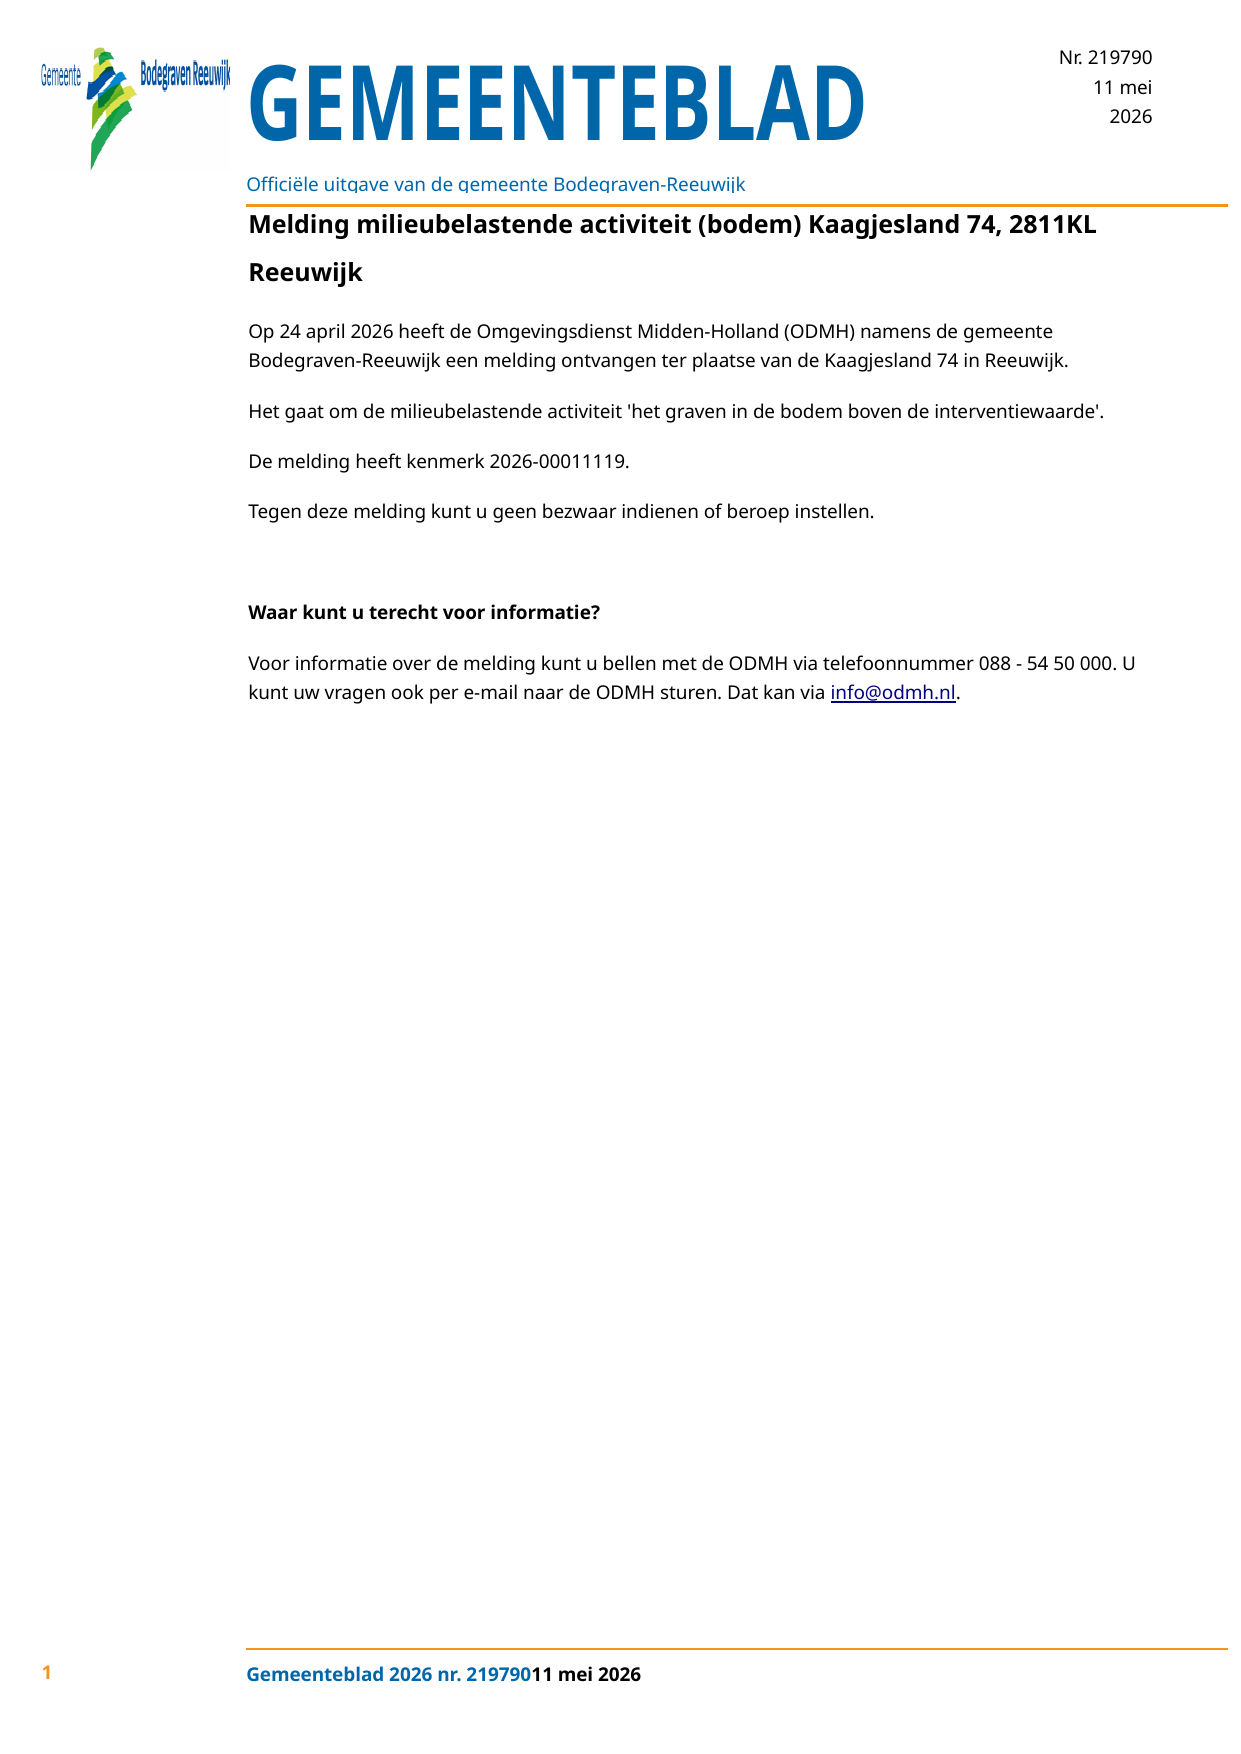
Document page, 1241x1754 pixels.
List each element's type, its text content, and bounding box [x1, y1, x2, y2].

picture [41, 47, 231, 172]
text Melding milieubelastende activiteit (bodem) Kaagjesland 74, 2811KL Reeuwijk [248, 207, 1152, 288]
text Op 24 april 2026 heeft de Omgevingsdienst Midden-Holland (ODMH) namens de gemeente Bodegraven-Reeuwijk een melding ontvangen ter plaatse van de Kaagjesland 74 in Reeuwijk. [248, 318, 1152, 373]
text Tegen deze melding kunt u geen bezwaar indienen of beroep instellen. [248, 499, 1152, 524]
text De melding heeft kenmerk 2026-00011119. [248, 448, 1152, 474]
text Waar kunt u terecht voor informatie? [248, 599, 1152, 625]
text Voor informatie over de melding kunt u bellen met de ODMH via telefoonnummer 088 - 54 50 000. U kunt uw vragen ook per e-mail naar de ODMH sturen. Dat kan via info@odmh.nl. [248, 650, 1152, 705]
text Het gaat om de milieubelastende activiteit 'het graven in de bodem boven de interventiewaarde'. [248, 398, 1152, 424]
